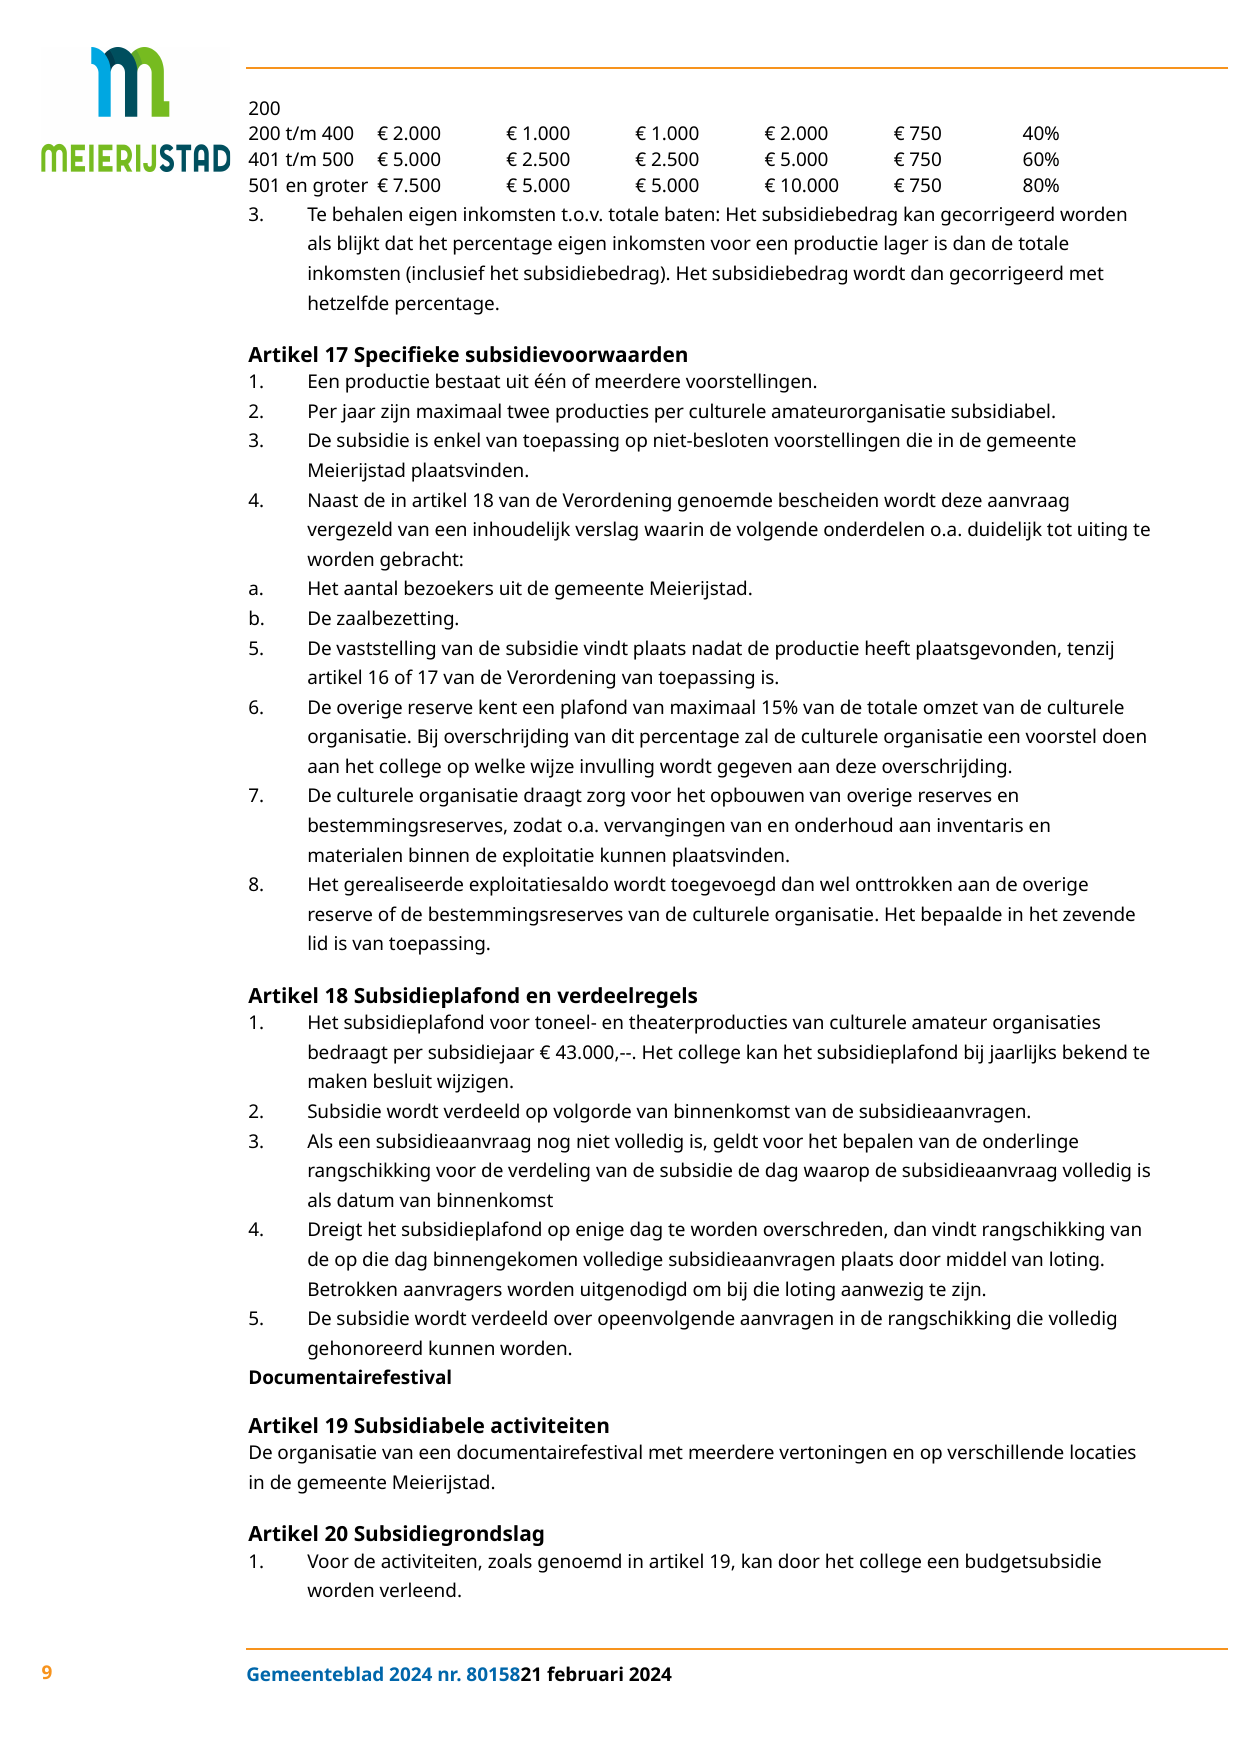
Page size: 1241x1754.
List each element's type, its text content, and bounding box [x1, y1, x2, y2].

table_cell [506, 95, 635, 121]
list De zaalbezetting. [248, 605, 1152, 631]
list Te behalen eigen inkomsten t.o.v. totale baten: Het subsidiebedrag kan gecorrigeerd worden als blijkt dat het percentage eigen inkomsten voor een productie lager is dan de totale inkomsten (inclusief het subsidiebedrag). Het subsidiebedrag wordt dan gecorrigeerd met hetzelfde percentage. [248, 201, 1152, 315]
table_cell € 5.000 [506, 172, 635, 198]
table_cell € 7.500 [377, 172, 506, 198]
table_cell 80% [1023, 172, 1152, 198]
table_cell € 5.000 [764, 146, 893, 172]
list De subsidie is enkel van toepassing op niet-besloten voorstellingen die in de gemeente Meierijstad plaatsvinden. [248, 428, 1152, 483]
table_cell € 1.000 [635, 121, 764, 146]
list Als een subsidieaanvraag nog niet volledig is, geldt voor het bepalen van de onderlinge rangschikking voor de verdeling van de subsidie de dag waarop de subsidieaanvraag volledig is als datum van binnenkomst [248, 1128, 1152, 1213]
list Voor de activiteiten, zoals genoemd in artikel 19, kan door het college een budgetsubsidie worden verleend. [248, 1548, 1152, 1603]
list De vaststelling van de subsidie vindt plaats nadat de productie heeft plaatsgevonden, tenzij artikel 16 of 17 van de Verordening van toepassing is. [248, 635, 1152, 690]
table_cell € 2.000 [764, 121, 893, 146]
table_cell € 2.500 [506, 146, 635, 172]
text Artikel 20 Subsidiegrondslag [248, 1519, 1152, 1548]
text De organisatie van een documentairefestival met meerdere vertoningen en op verschillende locaties in de gemeente Meierijstad. [248, 1439, 1152, 1495]
table_cell [1023, 95, 1152, 121]
table_cell € 2.500 [635, 146, 764, 172]
table_cell € 5.000 [635, 172, 764, 198]
list De overige reserve kent een plafond van maximaal 15% van de totale omzet van de culturele organisatie. Bij overschrijding van dit percentage zal de culturele organisatie een voorstel doen aan het college op welke wijze invulling wordt gegeven aan deze overschrijding. [248, 694, 1152, 779]
table_cell € 2.000 [377, 121, 506, 146]
table_cell [377, 95, 506, 121]
picture [41, 47, 231, 172]
list Subsidie wordt verdeeld op volgorde van binnenkomst van de subsidieaanvragen. [248, 1098, 1152, 1124]
list Per jaar zijn maximaal twee producties per culturele amateurorganisatie subsidiabel. [248, 398, 1152, 424]
list Een productie bestaat uit één of meerdere voorstellingen. [248, 368, 1152, 394]
list Dreigt het subsidieplafond op enige dag te worden overschreden, dan vindt rangschikking van de op die dag binnengekomen volledige subsidieaanvragen plaats door middel van loting. Betrokken aanvragers worden uitgenodigd om bij die loting aanwezig te zijn. [248, 1217, 1152, 1301]
table_cell 401 t/m 500 [248, 146, 377, 172]
table_cell € 5.000 [377, 146, 506, 172]
table_cell € 750 [894, 121, 1022, 146]
list Het gerealiseerde exploitatiesaldo wordt toegevoegd dan wel onttrokken aan de overige reserve of de bestemmingsreserves van de culturele organisatie. Het bepaalde in het zevende lid is van toepassing. [248, 871, 1152, 956]
table_cell € 10.000 [764, 172, 893, 198]
table_cell 501 en groter [248, 172, 377, 198]
table_cell € 750 [894, 146, 1022, 172]
text Documentairefestival [248, 1364, 1152, 1390]
list Naast de in artikel 18 van de Verordening genoemde bescheiden wordt deze aanvraag vergezeld van een inhoudelijk verslag waarin de volgende onderdelen o.a. duidelijk tot uiting te worden gebracht: [248, 487, 1152, 572]
list Het aantal bezoekers uit de gemeente Meierijstad. [248, 576, 1152, 601]
table_cell 200 [248, 95, 377, 121]
table_cell € 750 [894, 172, 1022, 198]
table_cell € 1.000 [506, 121, 635, 146]
list De subsidie wordt verdeeld over opeenvolgende aanvragen in de rangschikking die volledig gehonoreerd kunnen worden. [248, 1305, 1152, 1361]
text Artikel 17 Specifieke subsidievoorwaarden [248, 340, 1152, 368]
table_cell [635, 95, 764, 121]
list De culturele organisatie draagt zorg voor het opbouwen van overige reserves en bestemmingsreserves, zodat o.a. vervangingen van en onderhoud aan inventaris en materialen binnen de exploitatie kunnen plaatsvinden. [248, 783, 1152, 868]
table_cell 40% [1023, 121, 1152, 146]
text Artikel 19 Subsidiabele activiteiten [248, 1411, 1152, 1439]
text Artikel 18 Subsidieplafond en verdeelregels [248, 981, 1152, 1009]
list Het subsidieplafond voor toneel- en theaterproducties van culturele amateur organisaties bedraagt per subsidiejaar € 43.000,--. Het college kan het subsidieplafond bij jaarlijks bekend te maken besluit wijzigen. [248, 1009, 1152, 1094]
table_cell [764, 95, 893, 121]
table_cell 60% [1023, 146, 1152, 172]
table_cell [894, 95, 1022, 121]
table_cell 200 t/m 400 [248, 121, 377, 146]
